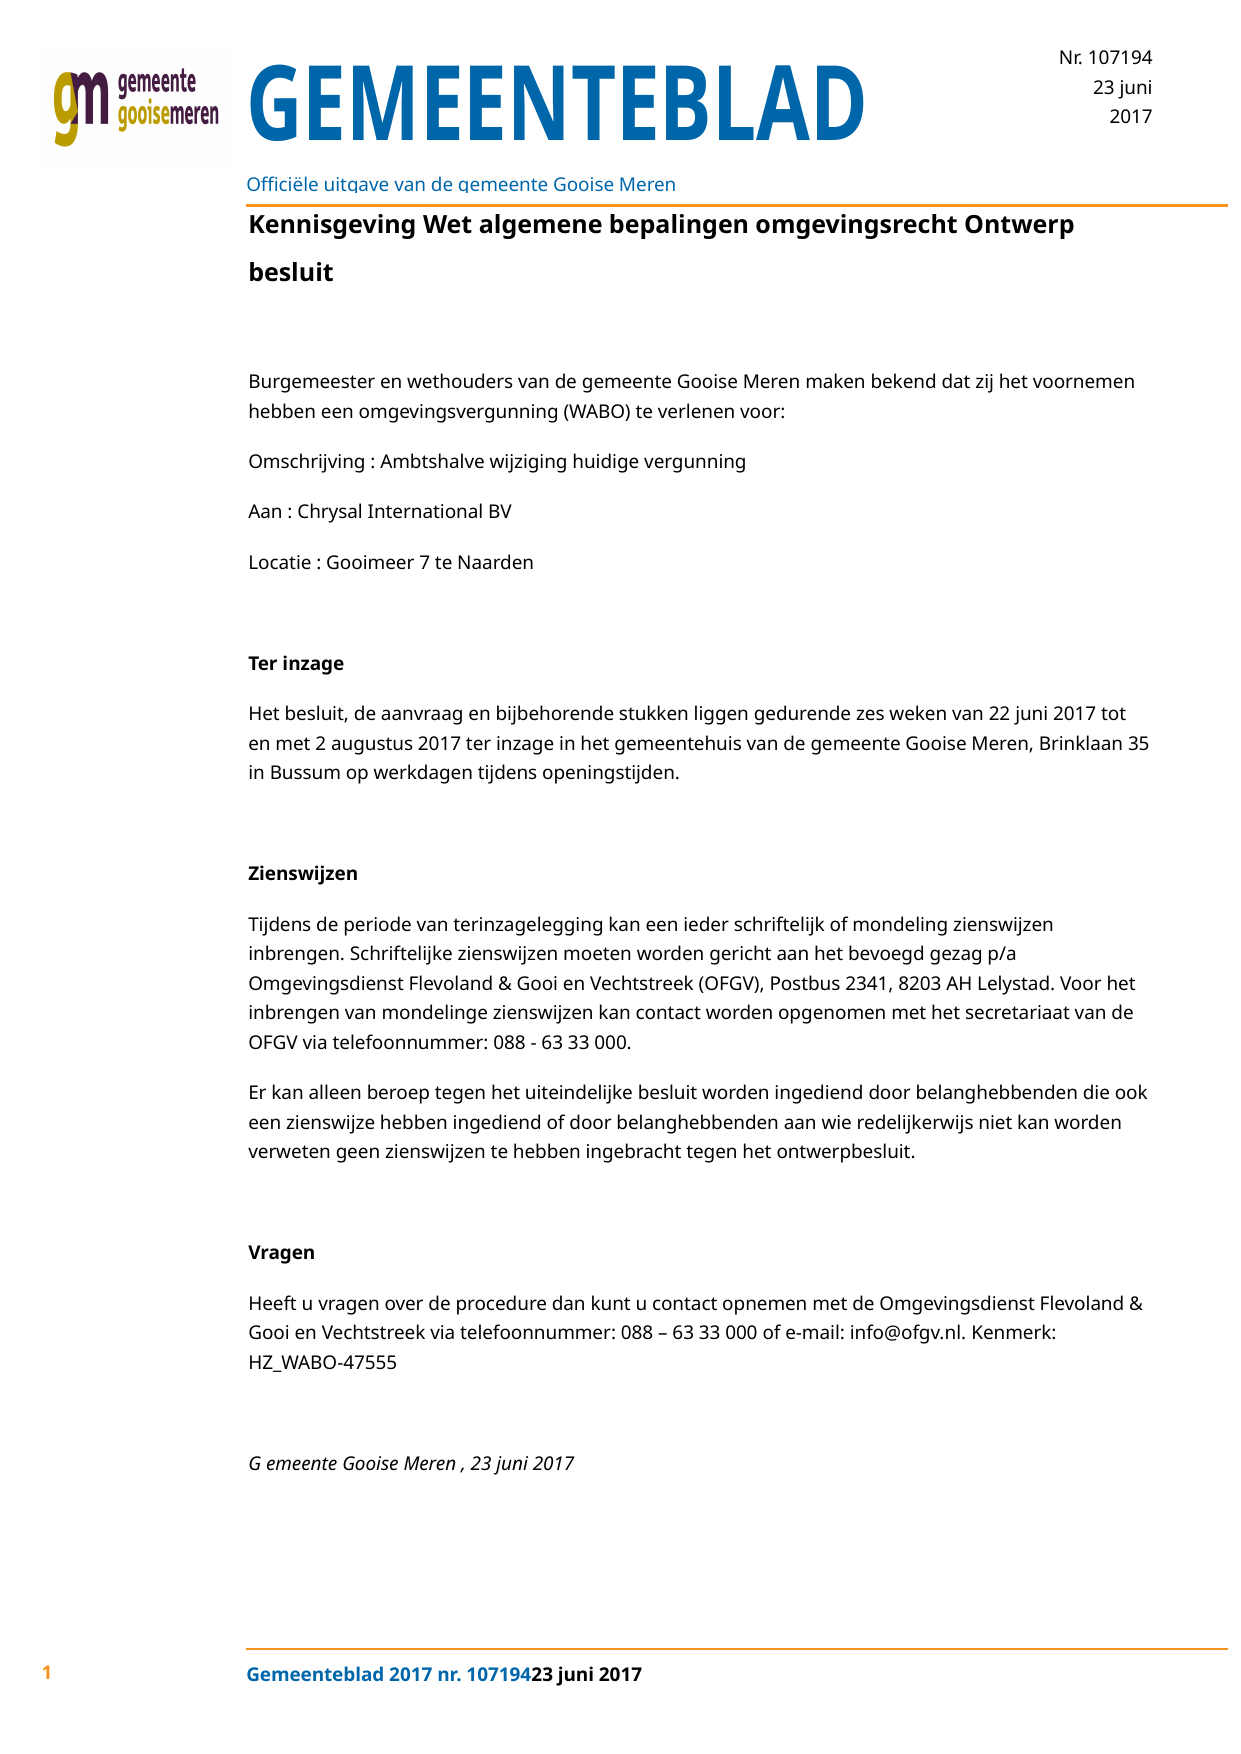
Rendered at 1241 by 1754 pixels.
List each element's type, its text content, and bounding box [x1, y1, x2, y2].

text Locatie : Gooimeer 7 te Naarden [248, 549, 1152, 575]
text Het besluit, de aanvraag en bijbehorende stukken liggen gedurende zes weken van 22 juni 2017 tot en met 2 augustus 2017 ter inzage in het gemeentehuis van de gemeente Gooise Meren, Brinklaan 35 in Bussum op werkdagen tijdens openingstijden. [248, 700, 1152, 785]
text Heeft u vragen over de procedure dan kunt u contact opnemen met de Omgevingsdienst Flevoland & Gooi en Vechtstreek via telefoonnummer: 088 – 63 33 000 of e-mail: info@ofgv.nl. Kenmerk: HZ_WABO-47555 [248, 1290, 1152, 1375]
text Ter inzage [248, 650, 1152, 676]
picture [41, 47, 231, 172]
text Aan : Chrysal International BV [248, 499, 1152, 524]
text Zienswijzen [248, 860, 1152, 886]
text G emeente Gooise Meren , 23 juni 2017 [248, 1450, 1152, 1476]
text Er kan alleen beroep tegen het uiteindelijke besluit worden ingediend door belanghebbenden die ook een zienswijze hebben ingediend of door belanghebbenden aan wie redelijkerwijs niet kan worden verweten geen zienswijzen te hebben ingebracht tegen het ontwerpbesluit. [248, 1079, 1152, 1164]
text Tijdens de periode van terinzagelegging kan een ieder schriftelijk of mondeling zienswijzen inbrengen. Schriftelijke zienswijzen moeten worden gericht aan het bevoegd gezag p/a Omgevingsdienst Flevoland & Gooi en Vechtstreek (OFGV), Postbus 2341, 8203 AH Lelystad. Voor het inbrengen van mondelinge zienswijzen kan contact worden opgenomen met het secretariaat van de OFGV via telefoonnummer: 088 - 63 33 000. [248, 911, 1152, 1055]
text Vragen [248, 1239, 1152, 1265]
text Burgemeester en wethouders van de gemeente Gooise Meren maken bekend dat zij het voornemen hebben een omgevingsvergunning (WABO) te verlenen voor: [248, 368, 1152, 424]
text Kennisgeving Wet algemene bepalingen omgevingsrecht Ontwerp besluit [248, 207, 1152, 288]
text Omschrijving : Ambtshalve wijziging huidige vergunning [248, 448, 1152, 474]
